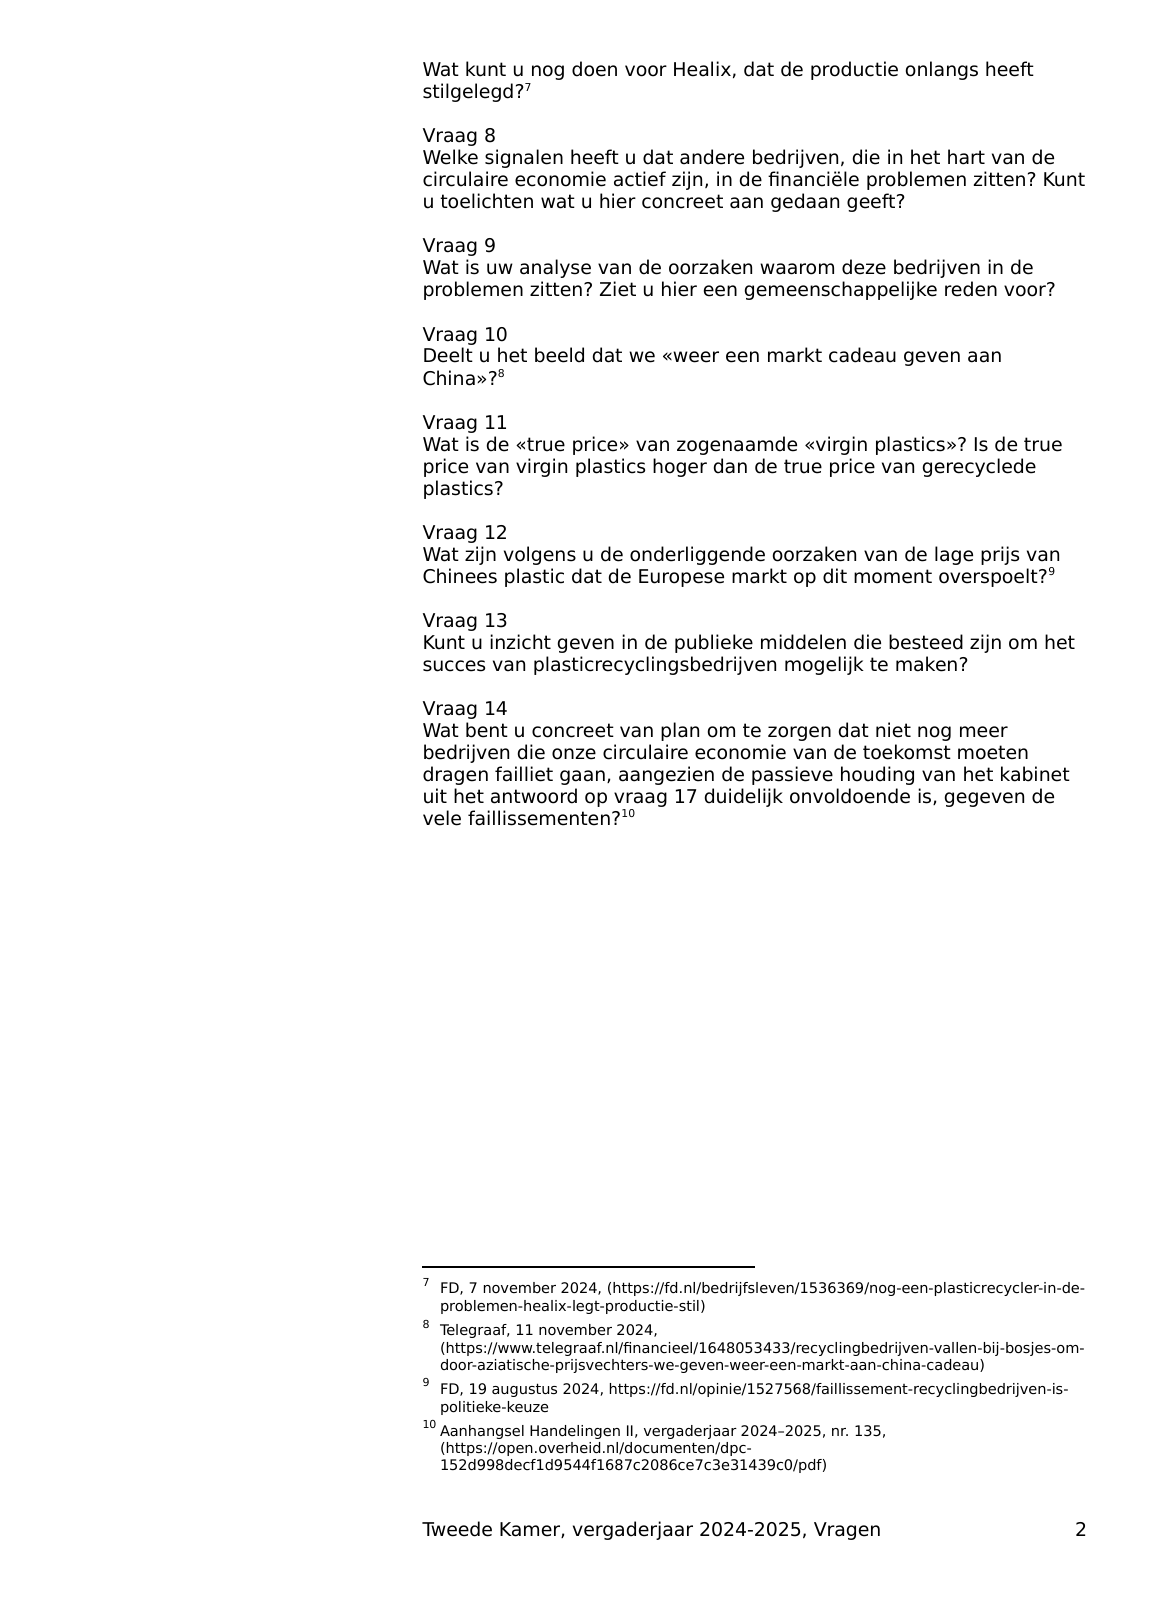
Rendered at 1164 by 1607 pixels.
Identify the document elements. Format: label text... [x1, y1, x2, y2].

text Vraag 8 [422, 125, 1087, 147]
text Welke signalen heeft u dat andere bedrijven, die in het hart van de circulaire economie actief zijn, in de financiële problemen zitten? Kunt u toelichten wat u hier concreet aan gedaan geeft? [422, 147, 1087, 213]
text Vraag 12 [422, 522, 1087, 544]
text Vraag 14 [422, 698, 1087, 720]
text Deelt u het beeld dat we «weer een markt cadeau geven aan China»? [422, 345, 1087, 389]
text FD, 19 augustus 2024, https://fd.nl/opinie/1527568/faillissement-recyclingbedrijven-is-politieke-keuze [422, 1377, 1087, 1416]
text Wat kunt u nog doen voor Healix, dat de productie onlangs heeft stilgelegd? [422, 59, 1087, 103]
text FD, 7 november 2024, (https://fd.nl/bedrijfsleven/1536369/nog-een-plasticrecycler-in-de-problemen-healix-legt-productie-stil) [422, 1276, 1087, 1315]
text Telegraaf, 11 november 2024, (https://www.telegraaf.nl/financieel/1648053433/recyclingbedrijven-vallen-bij-bosjes-om-door-aziatische-prijsvechters-we-geven-weer-een-markt-aan-china-cadeau) [422, 1318, 1087, 1374]
text Vraag 10 [422, 323, 1087, 345]
text Kunt u inzicht geven in de publieke middelen die besteed zijn om het succes van plasticrecyclingsbedrijven mogelijk te maken? [422, 632, 1087, 676]
text Wat is uw analyse van de oorzaken waarom deze bedrijven in de problemen zitten? Ziet u hier een gemeenschappelijke reden voor? [422, 257, 1087, 301]
text Vraag 11 [422, 412, 1087, 433]
text Aanhangsel Handelingen II, vergaderjaar 2024–2025, nr. 135, (https://open.overheid.nl/documenten/dpc-152d998decf1d9544f1687c2086ce7c3e31439c0/pdf) [422, 1418, 1087, 1474]
text Wat is de «true price» van zogenaamde «virgin plastics»? Is de true price van virgin plastics hoger dan de true price van gerecyclede plastics? [422, 433, 1087, 499]
text Vraag 13 [422, 610, 1087, 632]
text Vraag 9 [422, 235, 1087, 257]
text Wat zijn volgens u de onderliggende oorzaken van de lage prijs van Chinees plastic dat de Europese markt op dit moment overspoelt? [422, 544, 1087, 588]
text Wat bent u concreet van plan om te zorgen dat niet nog meer bedrijven die onze circulaire economie van de toekomst moeten dragen failliet gaan, aangezien de passieve houding van het kabinet uit het antwoord op vraag 17 duidelijk onvoldoende is, gegeven de vele faillissementen? [422, 720, 1087, 830]
